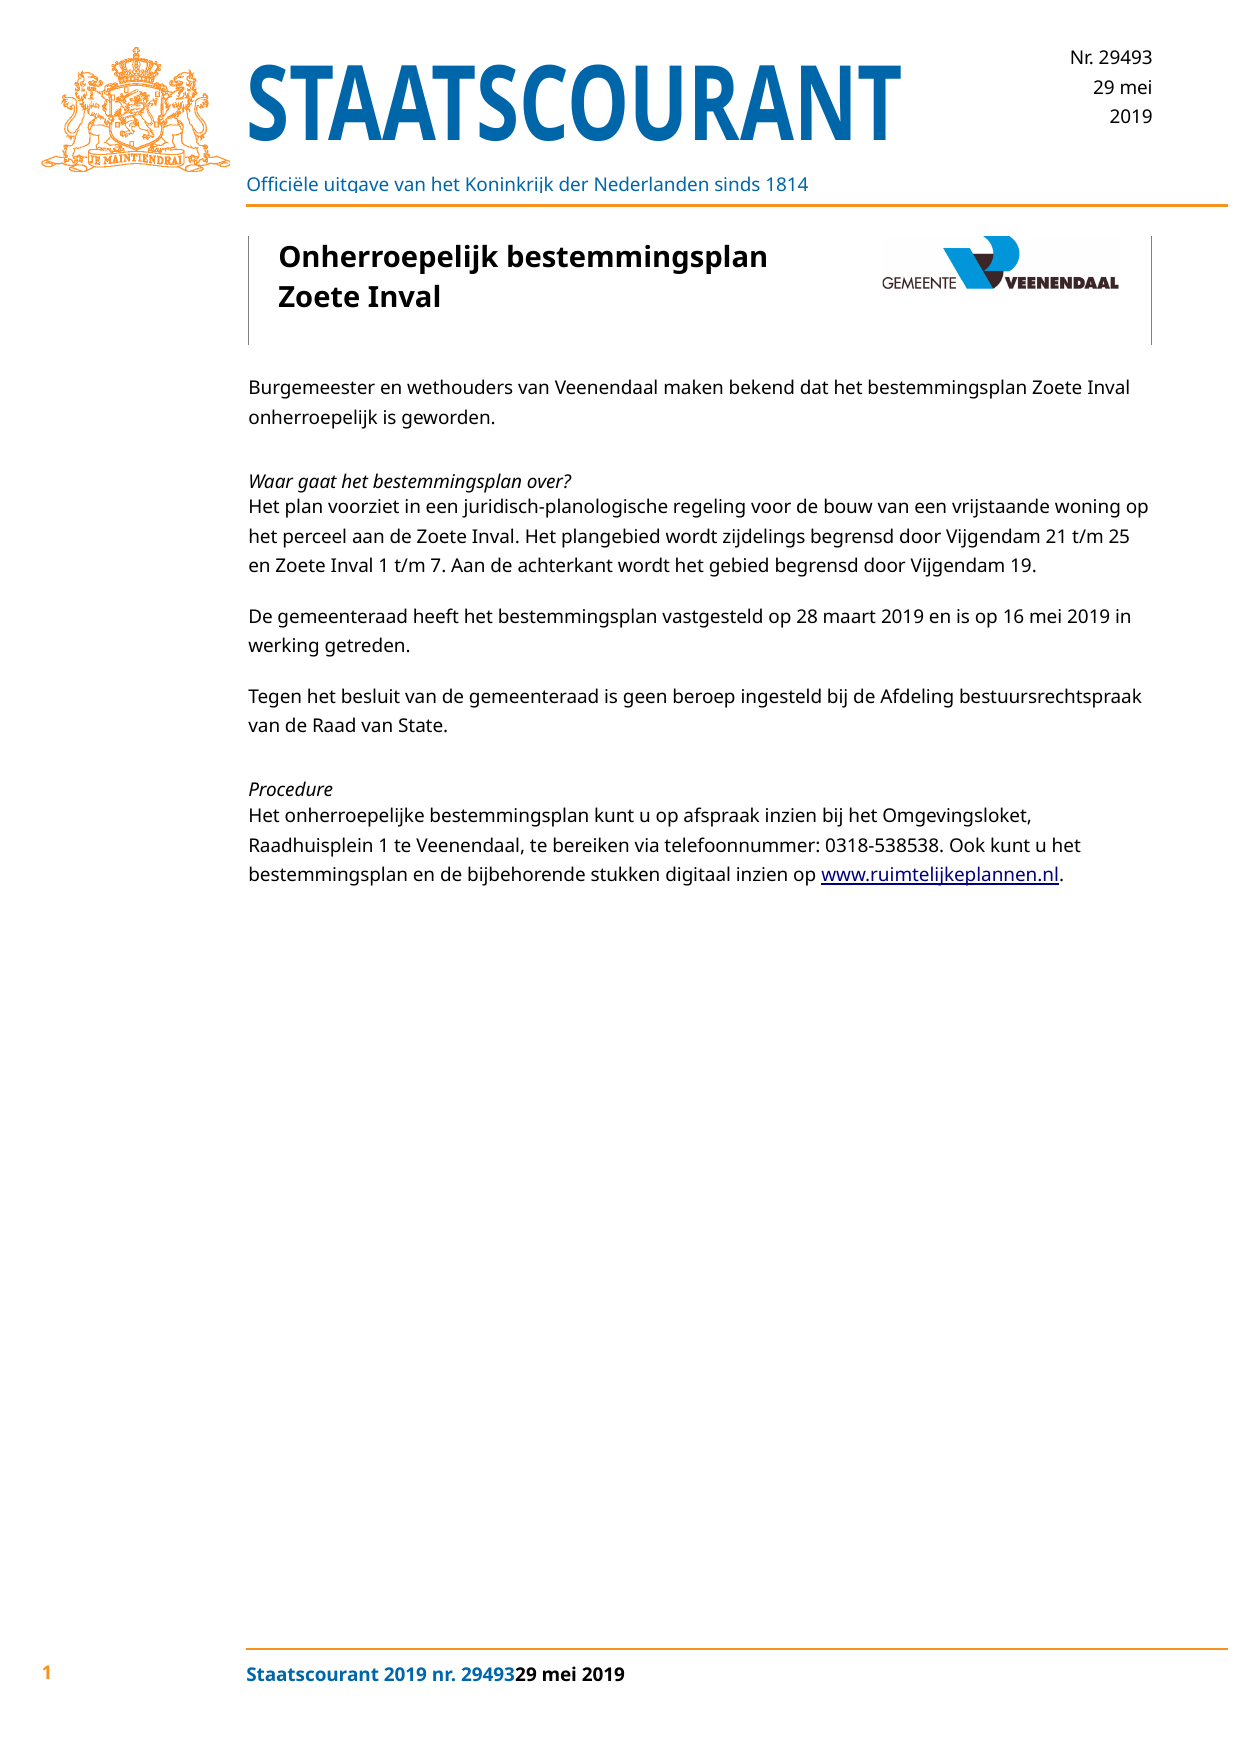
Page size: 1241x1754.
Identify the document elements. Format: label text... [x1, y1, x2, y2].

table_header [850, 236, 1151, 345]
picture [41, 47, 231, 172]
text Waar gaat het bestemmingsplan over? [248, 468, 1152, 493]
text Procedure [248, 777, 1152, 802]
text Het onherroepelijke bestemmingsplan kunt u op afspraak inzien bij het Omgevingsloket, Raadhuisplein 1 te Veenendaal, te bereiken via telefoonnummer: 0318-538538. Ook kunt u het bestemmingsplan en de bijbehorende stukken digitaal inzien op www.ruimtelijkeplannen.nl. [248, 802, 1152, 887]
picture [882, 236, 993, 289]
text Tegen het besluit van de gemeenteraad is geen beroep ingesteld bij de Afdeling bestuursrechtspraak van de Raad van State. [248, 683, 1152, 738]
text Het plan voorziet in een juridisch-planologische regeling voor de bouw van een vrijstaande woning op het perceel aan de Zoete Inval. Het plangebied wordt zijdelings begrensd door Vijgendam 21 t/m 25 en Zoete Inval 1 t/m 7. Aan de achterkant wordt het gebied begrensd door Vijgendam 19. [248, 493, 1152, 578]
picture [985, 236, 1119, 289]
table_header Onherroepelijk bestemmingsplan Zoete Inval [249, 236, 850, 345]
text De gemeenteraad heeft het bestemmingsplan vastgesteld op 28 maart 2019 en is op 16 mei 2019 in werking getreden. [248, 603, 1152, 658]
text Burgemeester en wethouders van Veenendaal maken bekend dat het bestemmingsplan Zoete Inval onherroepelijk is geworden. [248, 374, 1152, 429]
